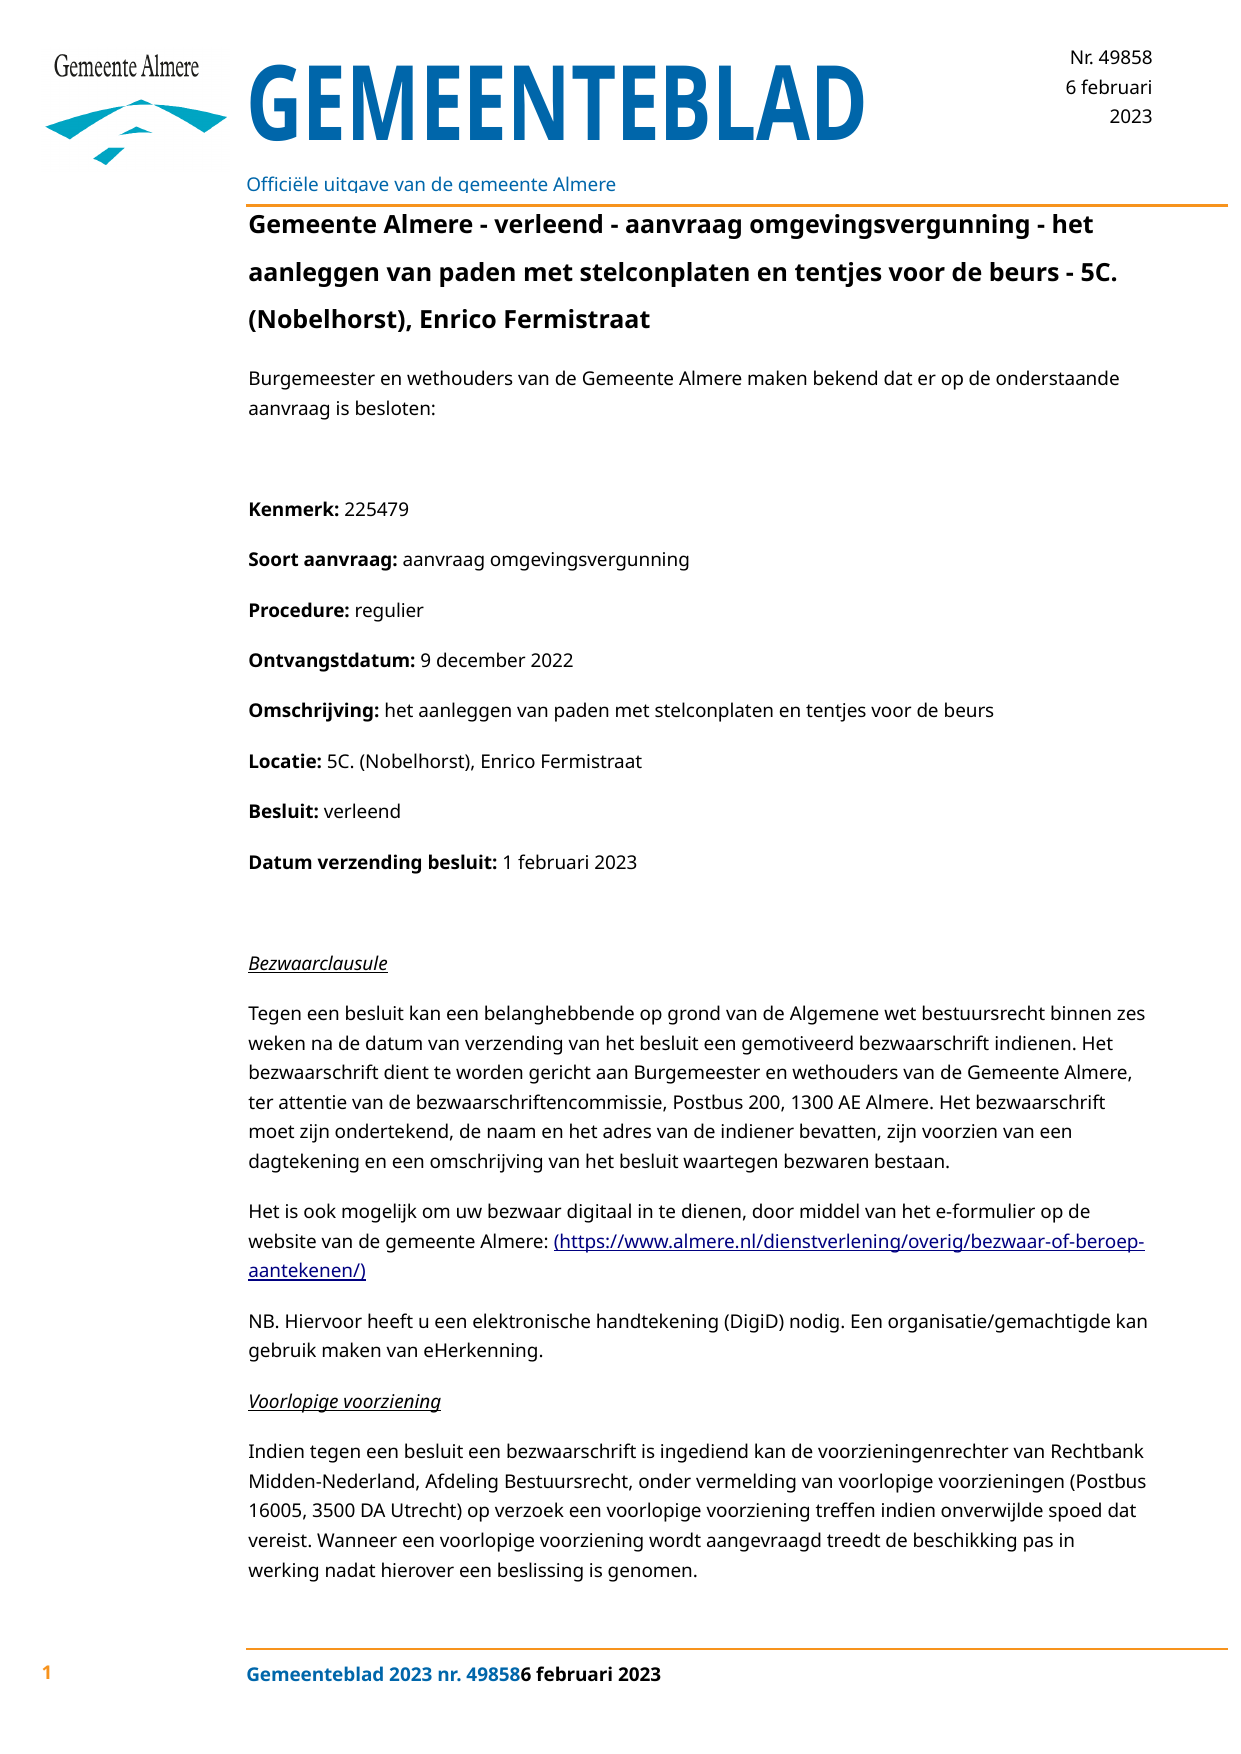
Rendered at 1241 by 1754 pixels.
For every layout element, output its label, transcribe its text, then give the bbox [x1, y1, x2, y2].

text Ontvangstdatum: 9 december 2022 [248, 647, 1152, 673]
text Omschrijving: het aanleggen van paden met stelconplaten en tentjes voor de beurs [248, 698, 1152, 723]
text Procedure: regulier [248, 597, 1152, 622]
text Indien tegen een besluit een bezwaarschrift is ingediend kan de voorzieningenrechter van Rechtbank Midden-Nederland, Afdeling Bestuursrecht, onder vermelding van voorlopige voorzieningen (Postbus 16005, 3500 DA Utrecht) op verzoek een voorlopige voorziening treffen indien onverwijlde spoed dat vereist. Wanneer een voorlopige voorziening wordt aangevraagd treedt de beschikking pas in werking nadat hierover een beslissing is genomen. [248, 1438, 1152, 1582]
text Datum verzending besluit: 1 februari 2023 [248, 849, 1152, 874]
text Tegen een besluit kan een belanghebbende op grond van de Algemene wet bestuursrecht binnen zes weken na de datum van verzending van het besluit een gemotiveerd bezwaarschrift indienen. Het bezwaarschrift dient te worden gericht aan Burgemeester en wethouders van de Gemeente Almere, ter attentie van de bezwaarschriftencommissie, Postbus 200, 1300 AE Almere. Het bezwaarschrift moet zijn ondertekend, de naam en het adres van de indiener bevatten, zijn voorzien van een dagtekening en een omschrijving van het besluit waartegen bezwaren bestaan. [248, 1000, 1152, 1174]
text Bezwaarclausule [248, 950, 1152, 975]
text Besluit: verleend [248, 798, 1152, 824]
text Soort aanvraag: aanvraag omgevingsvergunning [248, 546, 1152, 572]
text NB. Hiervoor heeft u een elektronische handtekening (DigiD) nodig. Een organisatie/gemachtigde kan gebruik maken van eHerkenning. [248, 1308, 1152, 1363]
picture [41, 47, 231, 172]
text Gemeente Almere - verleend - aanvraag omgevingsvergunning - het aanleggen van paden met stelconplaten en tentjes voor de beurs - 5C. (Nobelhorst), Enrico Fermistraat [248, 207, 1152, 336]
text Locatie: 5C. (Nobelhorst), Enrico Fermistraat [248, 748, 1152, 774]
text Kenmerk: 225479 [248, 496, 1152, 522]
text Het is ook mogelijk om uw bezwaar digitaal in te dienen, door middel van het e-formulier op de website van de gemeente Almere: (https://www.almere.nl/dienstverlening/overig/bezwaar-of-beroep-aantekenen/) [248, 1198, 1152, 1283]
text Voorlopige voorziening [248, 1388, 1152, 1414]
text Burgemeester en wethouders van de Gemeente Almere maken bekend dat er op de onderstaande aanvraag is besloten: [248, 366, 1152, 421]
